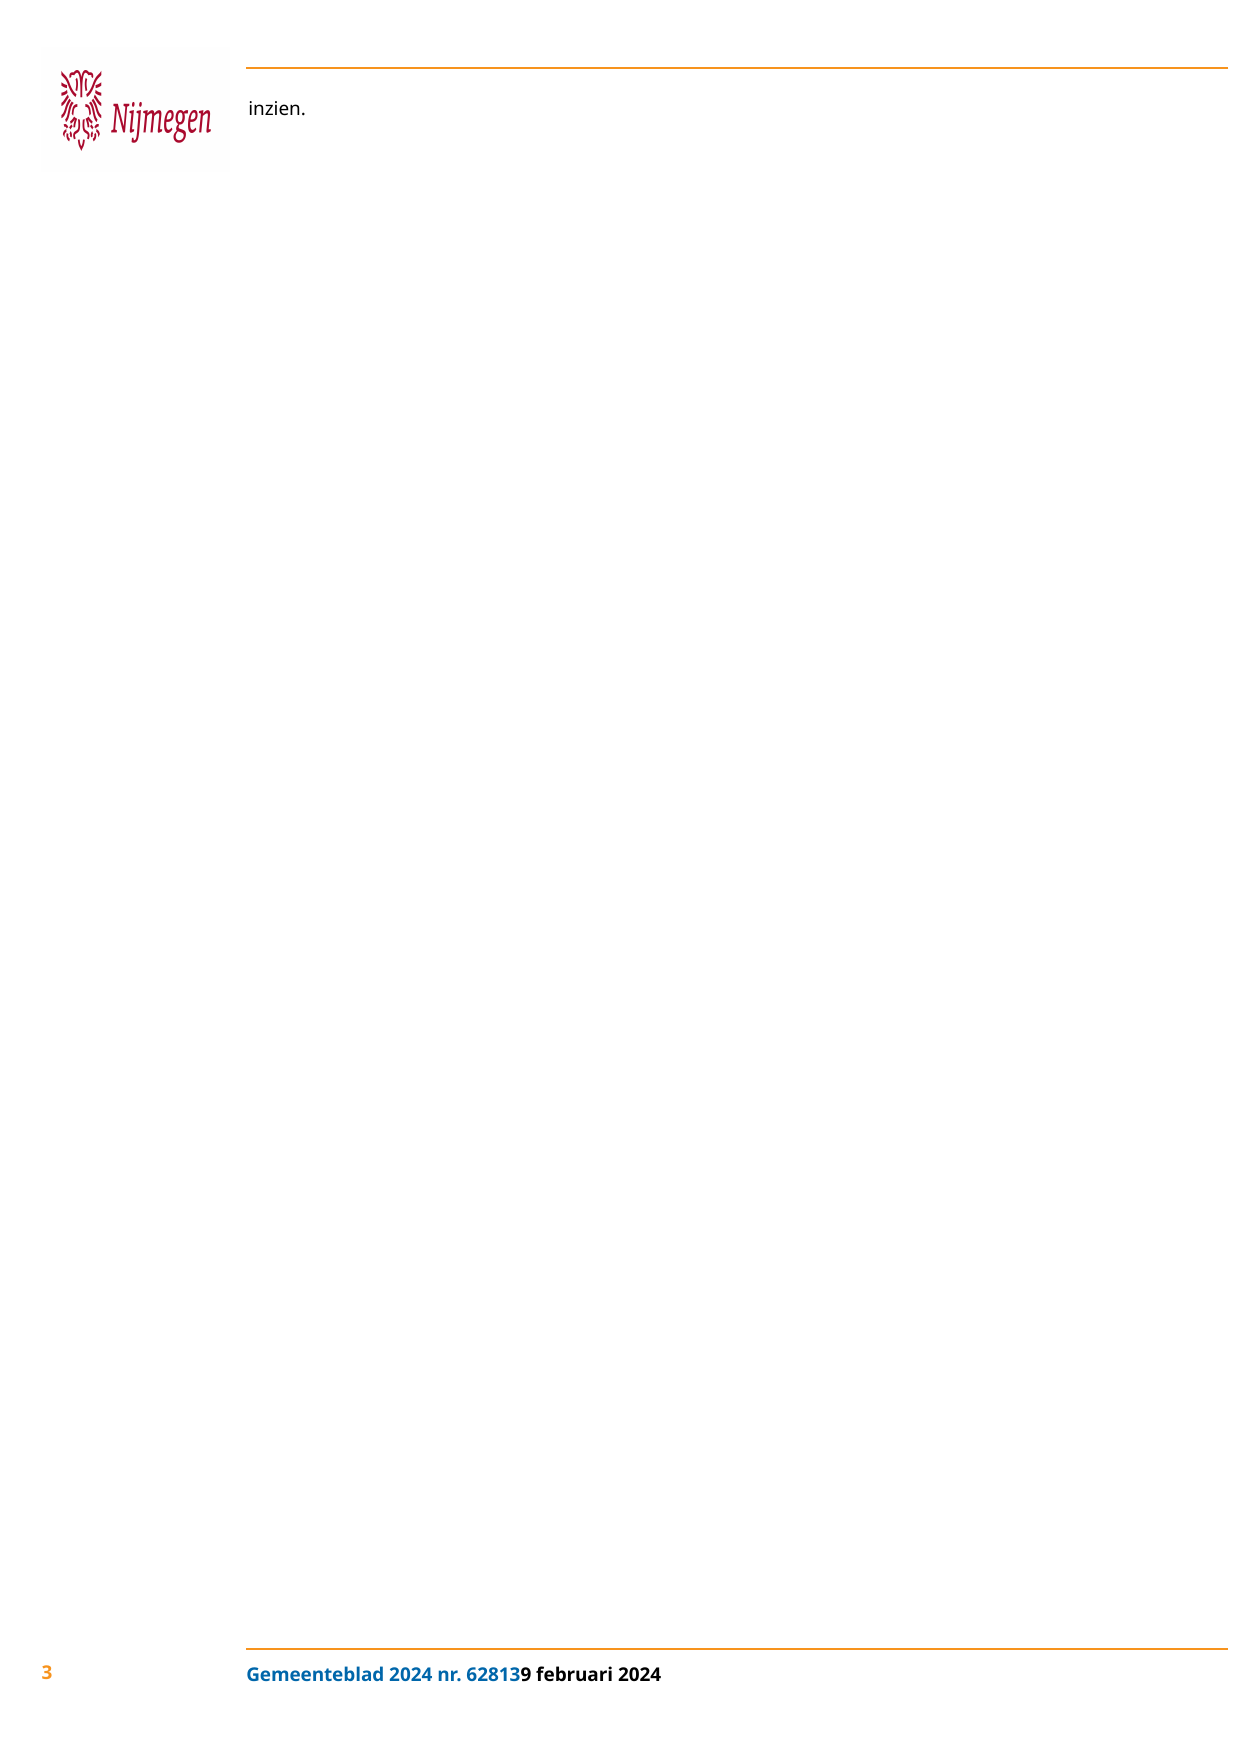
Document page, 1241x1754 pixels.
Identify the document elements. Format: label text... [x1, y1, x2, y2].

text inzien. [248, 95, 1152, 121]
picture [41, 47, 231, 172]
